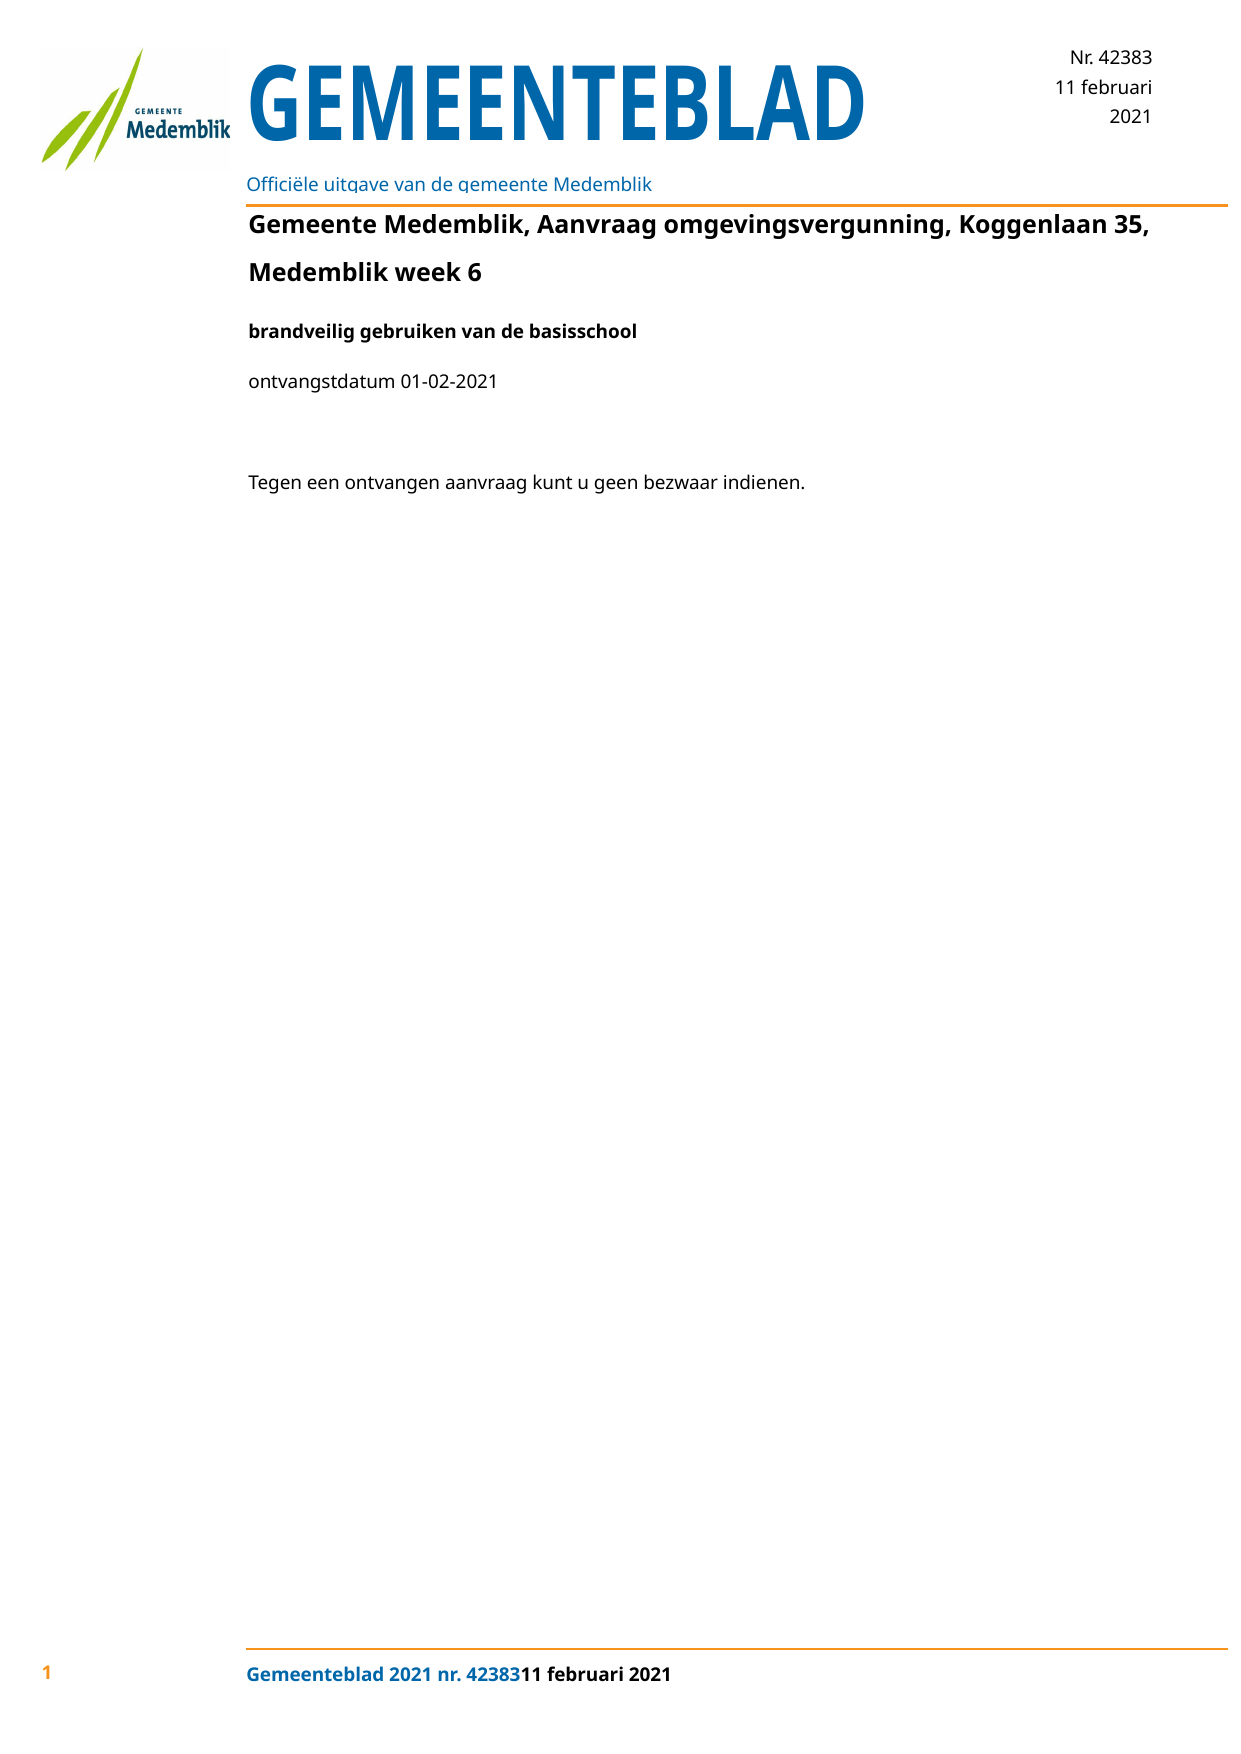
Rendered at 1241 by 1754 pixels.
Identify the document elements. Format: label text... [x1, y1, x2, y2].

text brandveilig gebruiken van de basisschool [248, 318, 1152, 344]
text Tegen een ontvangen aanvraag kunt u geen bezwaar indienen. [248, 469, 1152, 495]
picture [41, 47, 231, 172]
text ontvangstdatum 01-02-2021 [248, 368, 1152, 394]
text Gemeente Medemblik, Aanvraag omgevingsvergunning, Koggenlaan 35, Medemblik week 6 [248, 207, 1152, 288]
